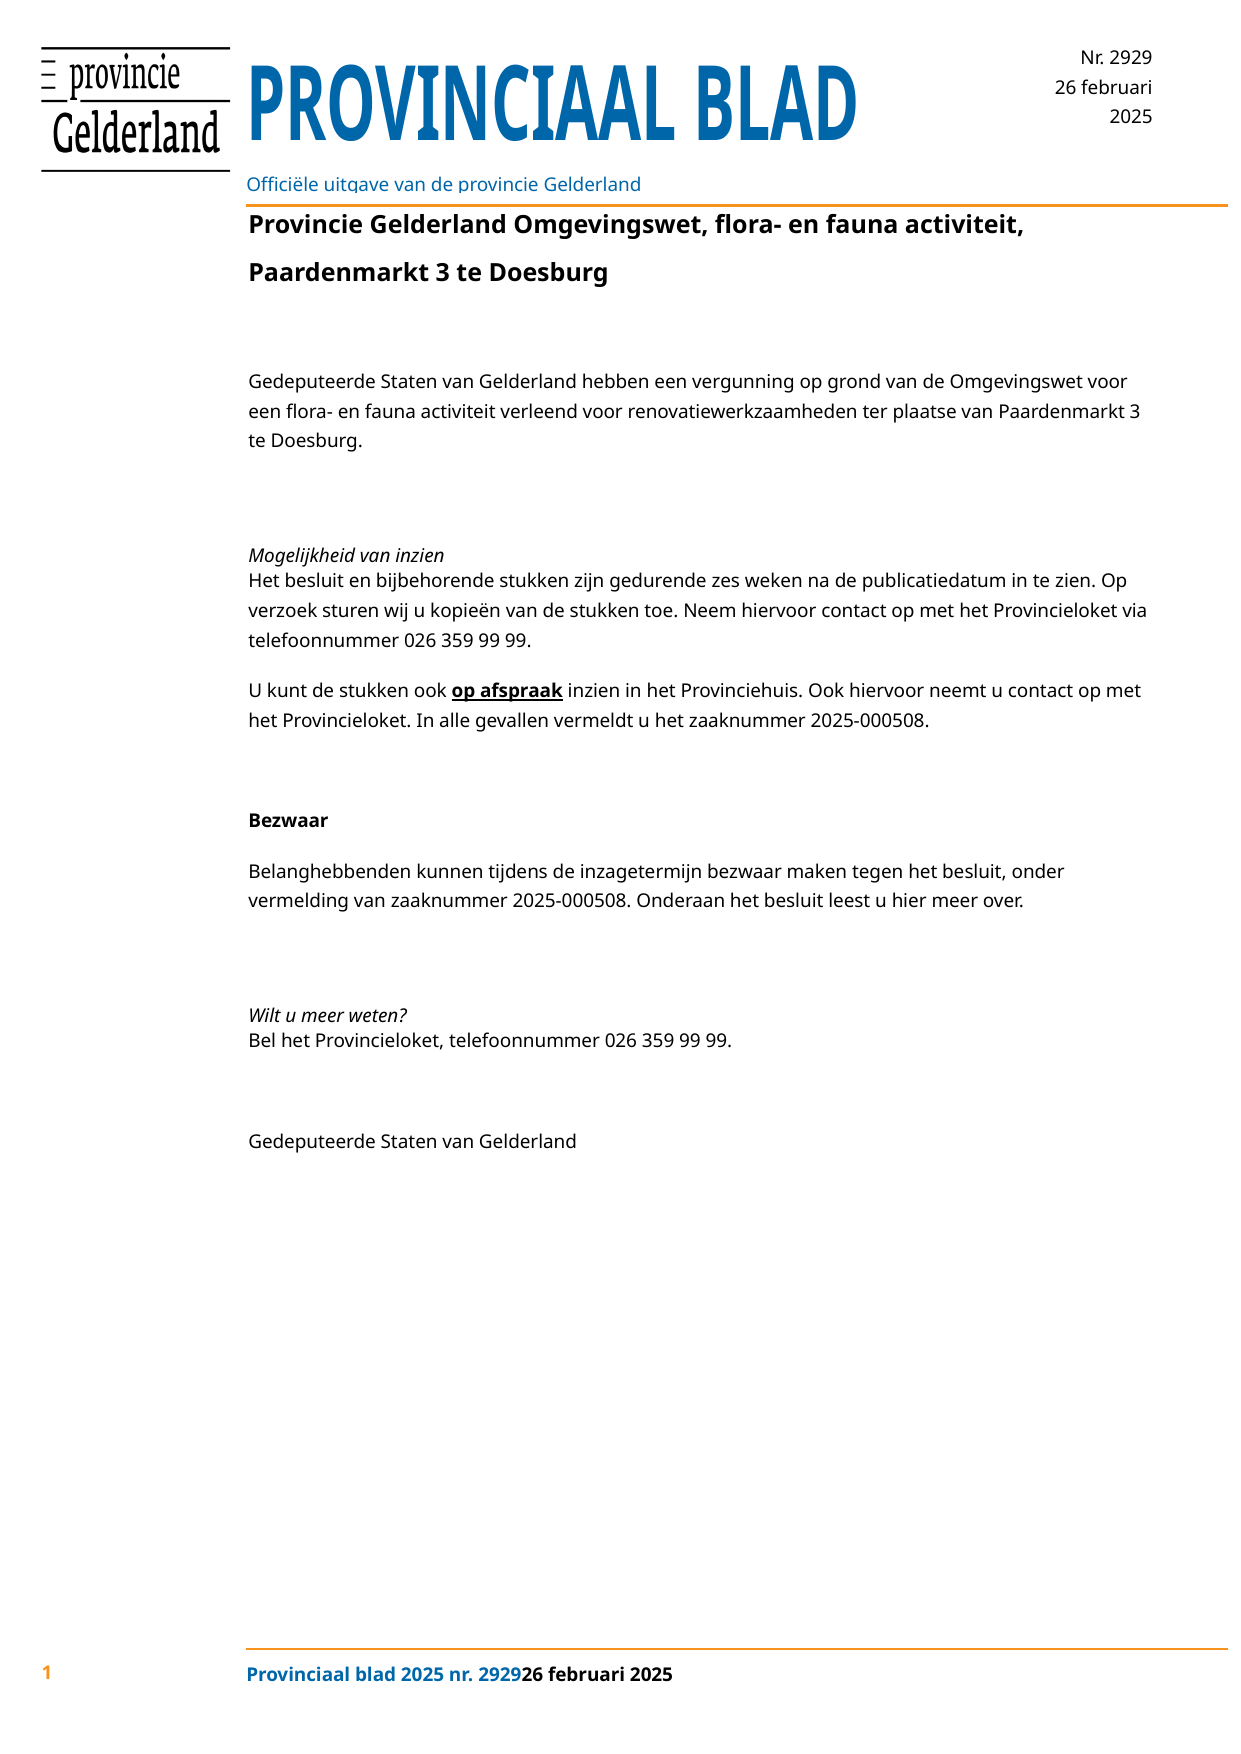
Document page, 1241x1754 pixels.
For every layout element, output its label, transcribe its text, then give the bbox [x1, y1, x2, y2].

text Wilt u meer weten? [248, 1002, 1152, 1028]
text Provincie Gelderland Omgevingswet, flora- en fauna activiteit, Paardenmarkt 3 te Doesburg [248, 207, 1152, 288]
text Het besluit en bijbehorende stukken zijn gedurende zes weken na de publicatiedatum in te zien. Op verzoek sturen wij u kopieën van de stukken toe. Neem hiervoor contact op met het Provincieloket via telefoonnummer 026 359 99 99. [248, 568, 1152, 652]
text Gedeputeerde Staten van Gelderland hebben een vergunning op grond van de Omgevingswet voor een flora- en fauna activiteit verleend voor renovatiewerkzaamheden ter plaatse van Paardenmarkt 3 te Doesburg. [248, 368, 1152, 453]
text Mogelijkheid van inzien [248, 542, 1152, 568]
picture [41, 47, 231, 172]
text Belanghebbenden kunnen tijdens de inzagetermijn bezwaar maken tegen het besluit, onder vermelding van zaaknummer 2025-000508. Onderaan het besluit leest u hier meer over. [248, 858, 1152, 913]
text U kunt de stukken ook op afspraak inzien in het Provinciehuis. Ook hiervoor neemt u contact op met het Provincieloket. In alle gevallen vermeldt u het zaaknummer 2025-000508. [248, 677, 1152, 732]
text Bel het Provincieloket, telefoonnummer 026 359 99 99. [248, 1028, 1152, 1053]
text Bezwaar [248, 808, 1152, 833]
text Gedeputeerde Staten van Gelderland [248, 1128, 1152, 1154]
